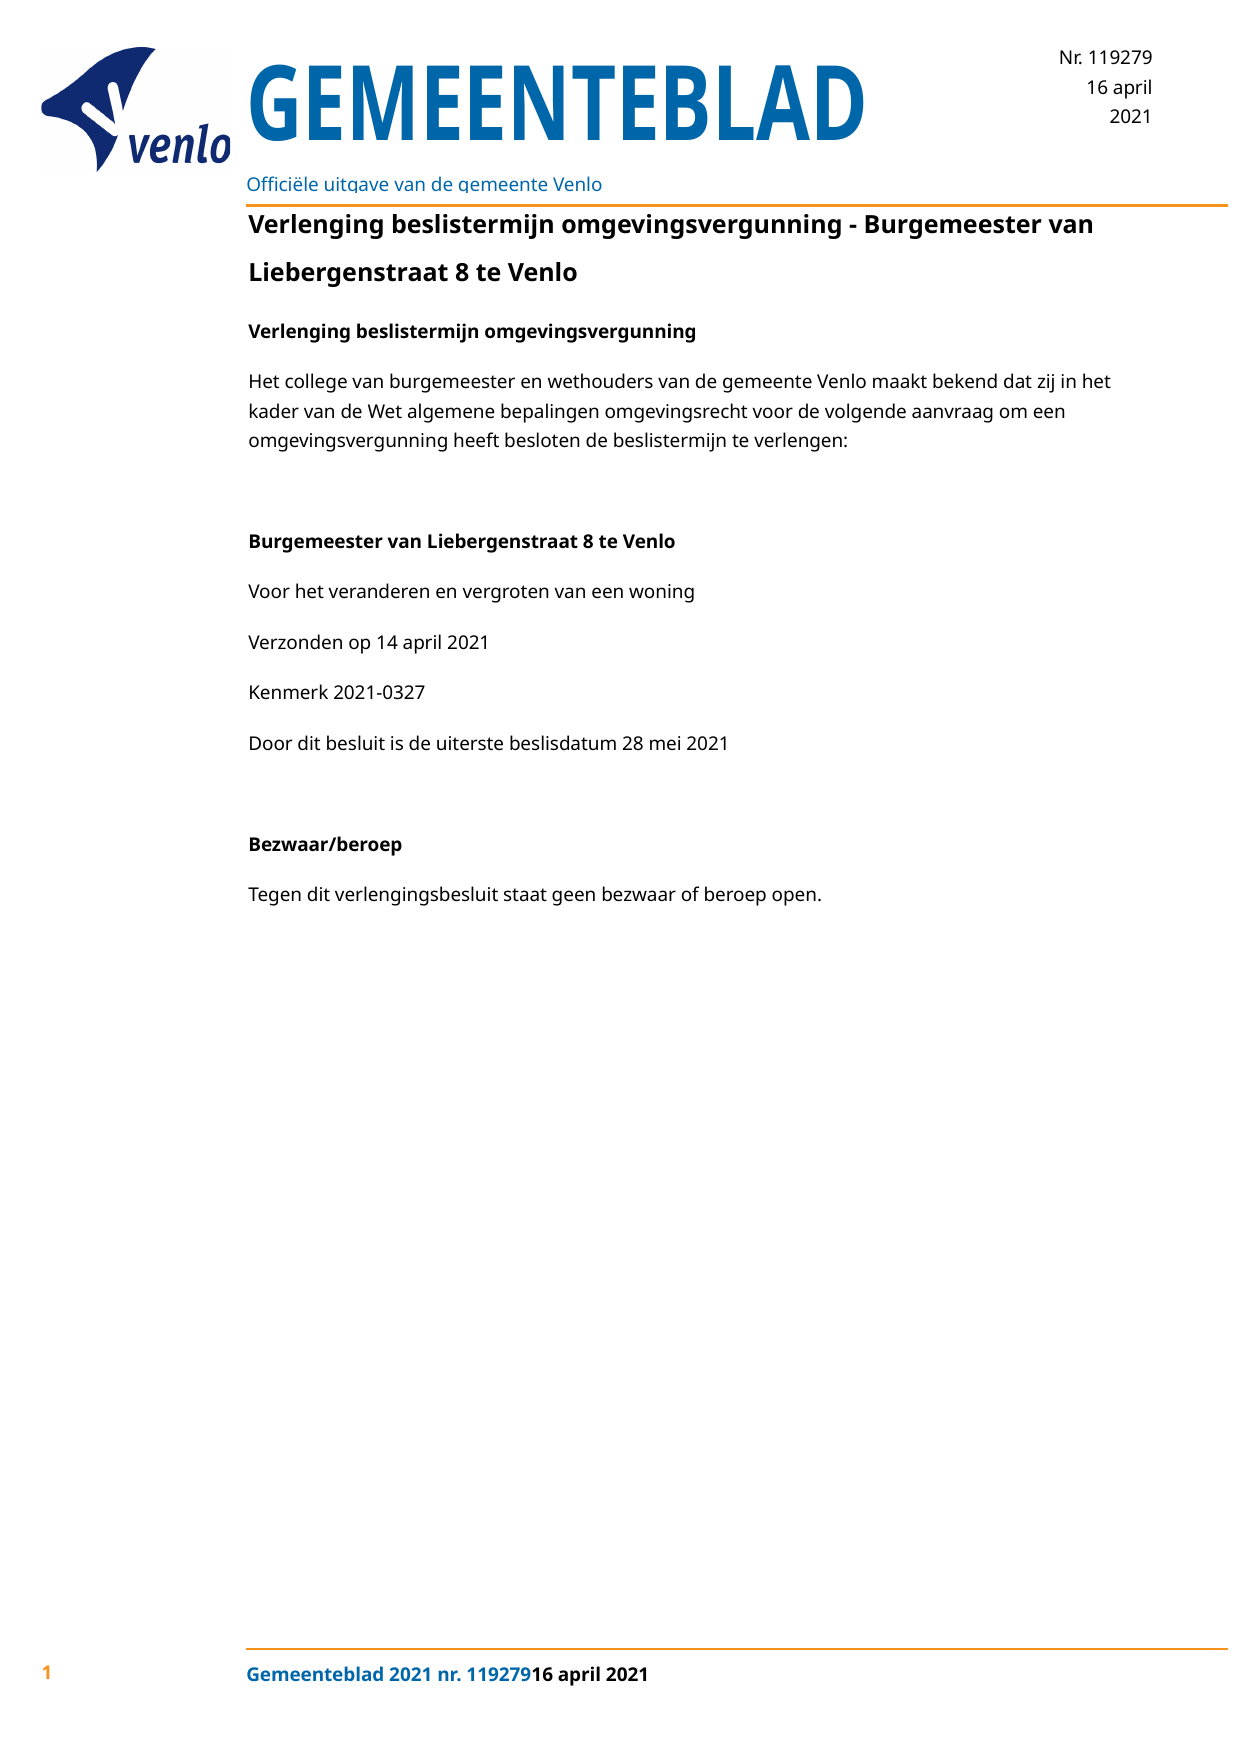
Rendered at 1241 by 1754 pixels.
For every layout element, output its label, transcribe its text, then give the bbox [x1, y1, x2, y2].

text Bezwaar/beroep [248, 831, 1152, 857]
picture [41, 47, 231, 172]
text Voor het veranderen en vergroten van een woning [248, 579, 1152, 604]
text Verlenging beslistermijn omgevingsvergunning [248, 318, 1152, 344]
text Tegen dit verlengingsbesluit staat geen bezwaar of beroep open. [248, 881, 1152, 907]
text Door dit besluit is de uiterste beslisdatum 28 mei 2021 [248, 730, 1152, 756]
text Burgemeester van Liebergenstraat 8 te Venlo [248, 528, 1152, 554]
text Het college van burgemeester en wethouders van de gemeente Venlo maakt bekend dat zij in het kader van de Wet algemene bepalingen omgevingsrecht voor de volgende aanvraag om een omgevingsvergunning heeft besloten de beslistermijn te verlengen: [248, 368, 1152, 453]
text Kenmerk 2021-0327 [248, 679, 1152, 705]
text Verzonden op 14 april 2021 [248, 629, 1152, 655]
text Verlenging beslistermijn omgevingsvergunning - Burgemeester van Liebergenstraat 8 te Venlo [248, 207, 1152, 288]
